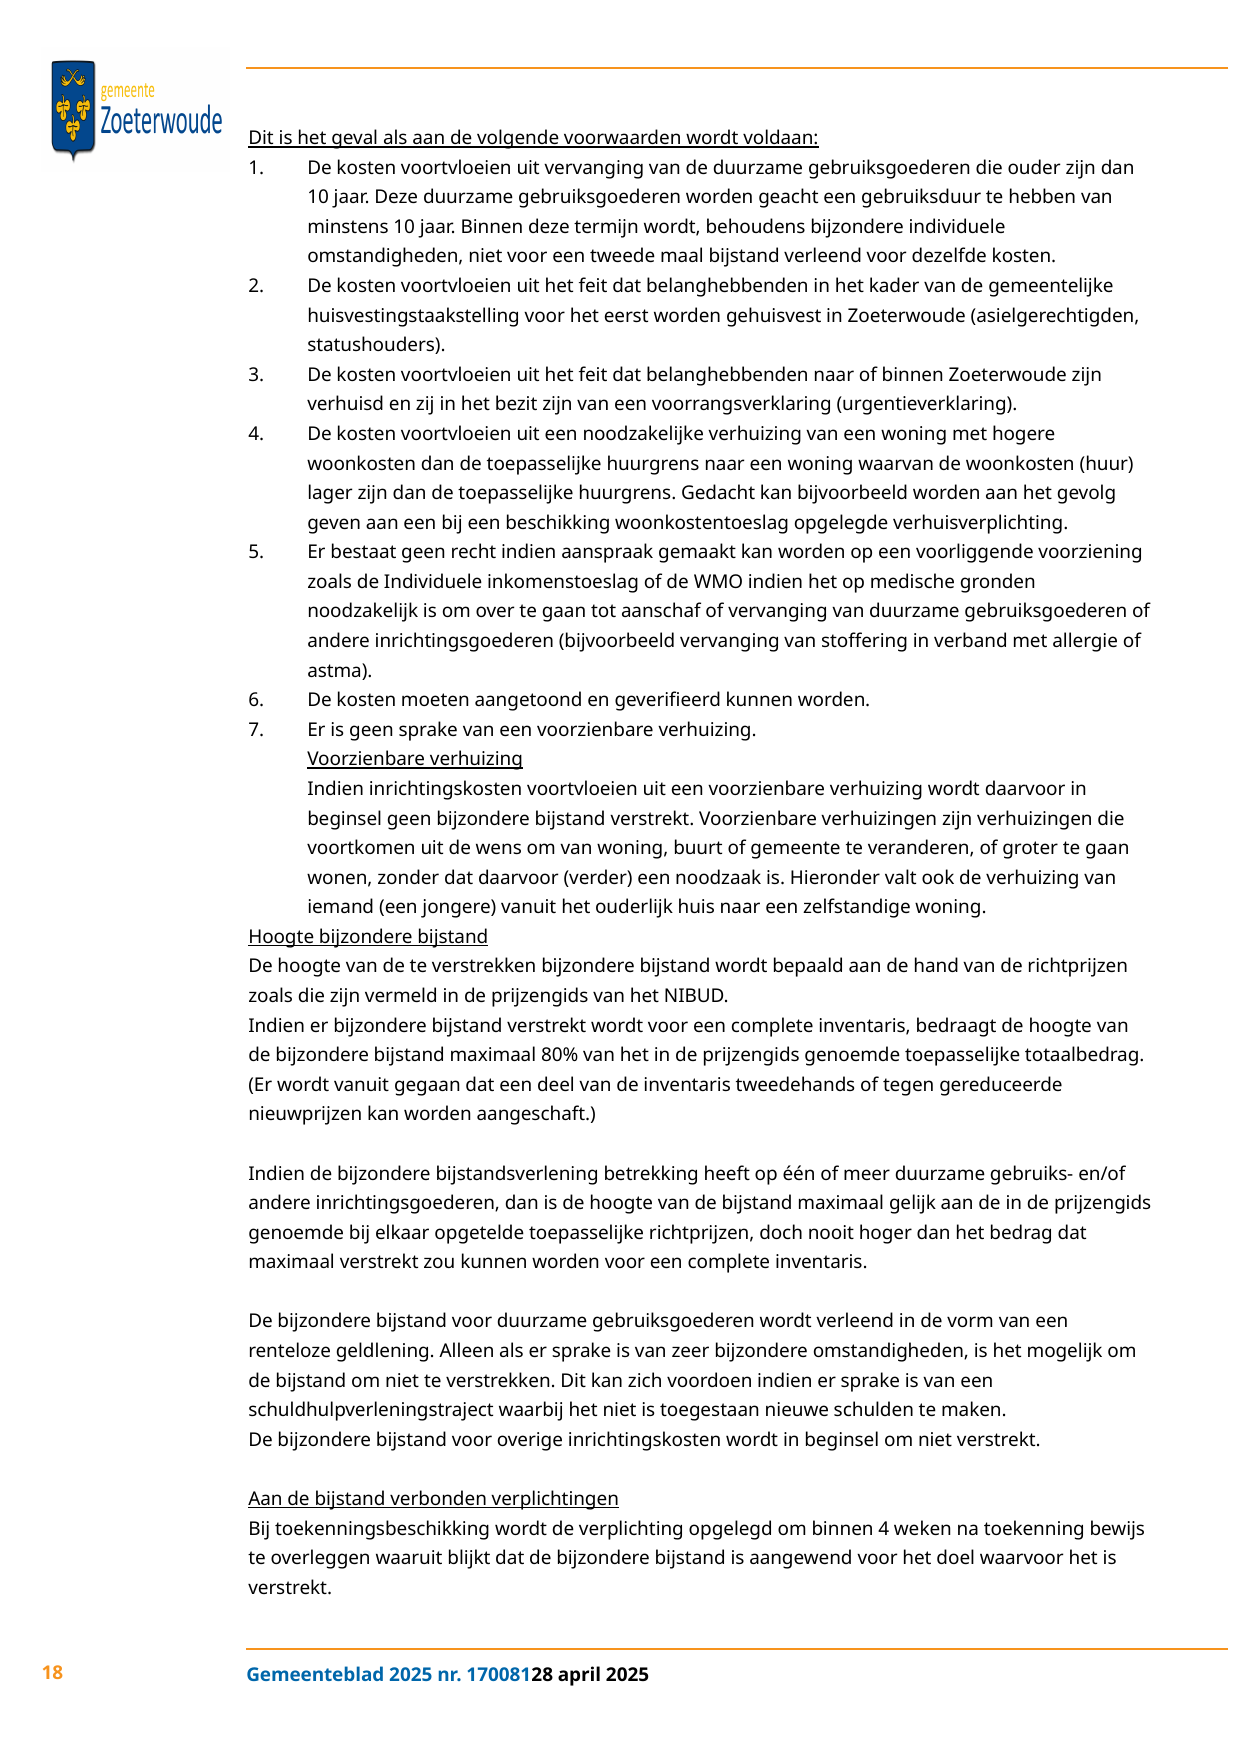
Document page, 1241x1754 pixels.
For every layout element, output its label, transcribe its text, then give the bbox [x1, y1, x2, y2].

text De bijzondere bijstand voor duurzame gebruiksgoederen wordt verleend in de vorm van een renteloze geldlening. Alleen als er sprake is van zeer bijzondere omstandigheden, is het mogelijk om de bijstand om niet te verstrekken. Dit kan zich voordoen indien er sprake is van een schuldhulpverleningstraject waarbij het niet is toegestaan nieuwe schulden te maken. [248, 1308, 1152, 1422]
text Indien de bijzondere bijstandsverlening betrekking heeft op één of meer duurzame gebruiks- en/of andere inrichtingsgoederen, dan is de hoogte van de bijstand maximaal gelijk aan de in de prijzengids genoemde bij elkaar opgetelde toepasselijke richtprijzen, doch nooit hoger dan het bedrag dat maximaal verstrekt zou kunnen worden voor een complete inventaris. [248, 1160, 1152, 1274]
text Hoogte bijzondere bijstand [248, 923, 1152, 949]
list De kosten moeten aangetoond en geverifieerd kunnen worden. [248, 686, 1152, 712]
list De kosten voortvloeien uit vervanging van de duurzame gebruiksgoederen die ouder zijn dan 10 jaar. Deze duurzame gebruiksgoederen worden geacht een gebruiksduur te hebben van minstens 10 jaar. Binnen deze termijn wordt, behoudens bijzondere individuele omstandigheden, niet voor een tweede maal bijstand verleend voor dezelfde kosten. [248, 154, 1152, 268]
text Dit is het geval als aan de volgende voorwaarden wordt voldaan: [248, 124, 1152, 150]
text De bijzondere bijstand voor overige inrichtingskosten wordt in beginsel om niet verstrekt. [248, 1426, 1152, 1452]
list Er bestaat geen recht indien aanspraak gemaakt kan worden op een voorliggende voorziening zoals de Individuele inkomenstoeslag of de WMO indien het op medische gronden noodzakelijk is om over te gaan tot aanschaf of vervanging van duurzame gebruiksgoederen of andere inrichtingsgoederen (bijvoorbeeld vervanging van stoffering in verband met allergie of astma). [248, 538, 1152, 683]
text De hoogte van de te verstrekken bijzondere bijstand wordt bepaald aan de hand van de richtprijzen zoals die zijn vermeld in de prijzengids van het NIBUD. [248, 953, 1152, 1008]
text Aan de bijstand verbonden verplichtingen [248, 1485, 1152, 1511]
list De kosten voortvloeien uit een noodzakelijke verhuizing van een woning met hogere woonkosten dan de toepasselijke huurgrens naar een woning waarvan de woonkosten (huur) lager zijn dan de toepasselijke huurgrens. Gedacht kan bijvoorbeeld worden aan het gevolg geven aan een bij een beschikking woonkostentoeslag opgelegde verhuisverplichting. [248, 420, 1152, 535]
list Er is geen sprake van een voorzienbare verhuizing. [248, 716, 1152, 742]
picture [41, 47, 231, 172]
list Indien inrichtingskosten voortvloeien uit een voorzienbare verhuizing wordt daarvoor in beginsel geen bijzondere bijstand verstrekt. Voorzienbare verhuizingen zijn verhuizingen die voortkomen uit de wens om van woning, buurt of gemeente te veranderen, of groter te gaan wonen, zonder dat daarvoor (verder) een noodzaak is. Hieronder valt ook de verhuizing van iemand (een jongere) vanuit het ouderlijk huis naar een zelfstandige woning. [248, 775, 1152, 919]
list Voorzienbare verhuizing [248, 746, 1152, 771]
text Bij toekenningsbeschikking wordt de verplichting opgelegd om binnen 4 weken na toekenning bewijs te overleggen waaruit blijkt dat de bijzondere bijstand is aangewend voor het doel waarvoor het is verstrekt. [248, 1515, 1152, 1600]
list De kosten voortvloeien uit het feit dat belanghebbenden naar of binnen Zoeterwoude zijn verhuisd en zij in het bezit zijn van een voorrangsverklaring (urgentieverklaring). [248, 361, 1152, 416]
list De kosten voortvloeien uit het feit dat belanghebbenden in het kader van de gemeentelijke huisvestingstaakstelling voor het eerst worden gehuisvest in Zoeterwoude (asielgerechtigden, statushouders). [248, 272, 1152, 357]
text Indien er bijzondere bijstand verstrekt wordt voor een complete inventaris, bedraagt de hoogte van de bijzondere bijstand maximaal 80% van het in de prijzengids genoemde toepasselijke totaalbedrag. (Er wordt vanuit gegaan dat een deel van de inventaris tweedehands of tegen gereduceerde nieuwprijzen kan worden aangeschaft.) [248, 1012, 1152, 1126]
